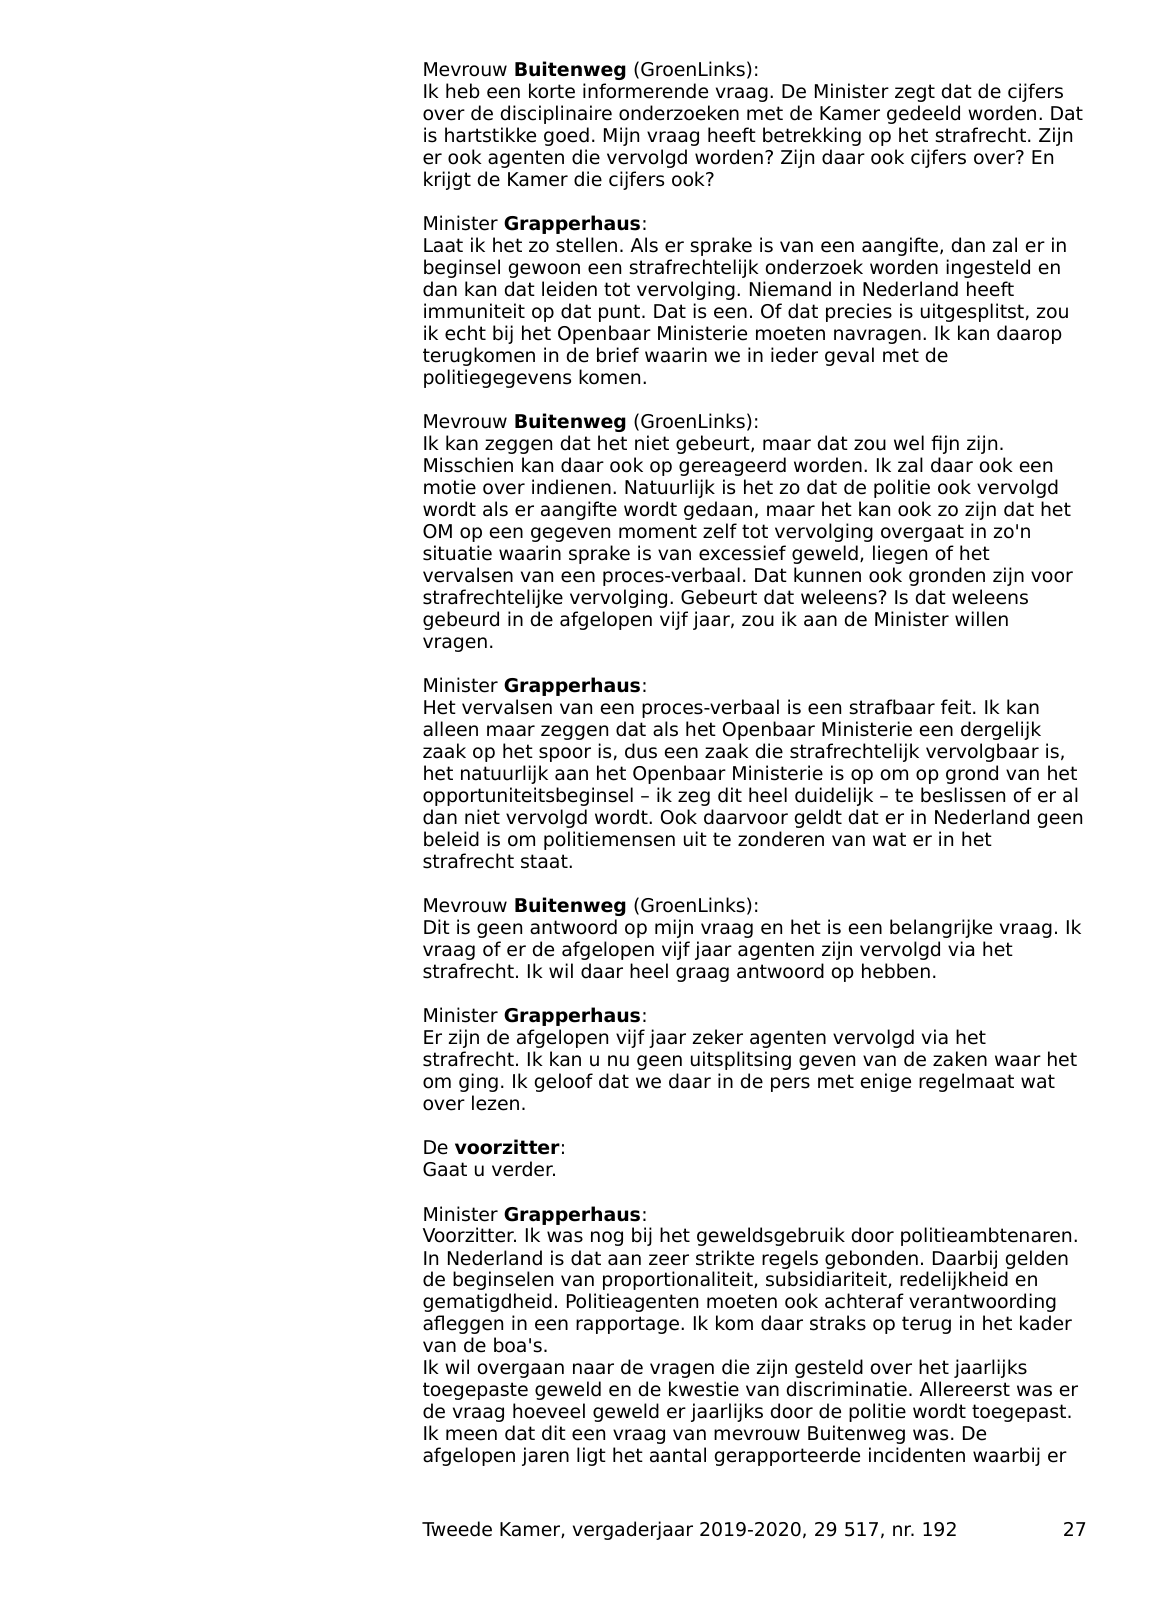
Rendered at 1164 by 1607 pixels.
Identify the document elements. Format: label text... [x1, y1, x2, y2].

text Minister Grapperhaus: [422, 1005, 1087, 1027]
text Laat ik het zo stellen. Als er sprake is van een aangifte, dan zal er in beginsel gewoon een strafrechtelijk onderzoek worden ingesteld en dan kan dat leiden tot vervolging. Niemand in Nederland heeft immuniteit op dat punt. Dat is een. Of dat precies is uitgesplitst, zou ik echt bij het Openbaar Ministerie moeten navragen. Ik kan daarop terugkomen in de brief waarin we in ieder geval met de politiegegevens komen. [422, 235, 1087, 389]
text Minister Grapperhaus: [422, 675, 1087, 697]
text Voorzitter. Ik was nog bij het geweldsgebruik door politieambtenaren. In Nederland is dat aan zeer strikte regels gebonden. Daarbij gelden de beginselen van proportionaliteit, subsidiariteit, redelijkheid en gematigdheid. Politieagenten moeten ook achteraf verantwoording afleggen in een rapportage. Ik kom daar straks op terug in het kader van de boa's. [422, 1225, 1087, 1357]
text Minister Grapperhaus: [422, 213, 1087, 235]
text Mevrouw Buitenweg (GroenLinks): [422, 59, 1087, 81]
text Ik heb een korte informerende vraag. De Minister zegt dat de cijfers over de disciplinaire onderzoeken met de Kamer gedeeld worden. Dat is hartstikke goed. Mijn vraag heeft betrekking op het strafrecht. Zijn er ook agenten die vervolgd worden? Zijn daar ook cijfers over? En krijgt de Kamer die cijfers ook? [422, 81, 1087, 191]
text Mevrouw Buitenweg (GroenLinks): [422, 411, 1087, 433]
text Minister Grapperhaus: [422, 1203, 1087, 1225]
text Gaat u verder. [422, 1159, 1087, 1181]
text Ik kan zeggen dat het niet gebeurt, maar dat zou wel fijn zijn. Misschien kan daar ook op gereageerd worden. Ik zal daar ook een motie over indienen. Natuurlijk is het zo dat de politie ook vervolgd wordt als er aangifte wordt gedaan, maar het kan ook zo zijn dat het OM op een gegeven moment zelf tot vervolging overgaat in zo'n situatie waarin sprake is van excessief geweld, liegen of het vervalsen van een proces-verbaal. Dat kunnen ook gronden zijn voor strafrechtelijke vervolging. Gebeurt dat weleens? Is dat weleens gebeurd in de afgelopen vijf jaar, zou ik aan de Minister willen vragen. [422, 433, 1087, 653]
text Ik wil overgaan naar de vragen die zijn gesteld over het jaarlijks toegepaste geweld en de kwestie van discriminatie. Allereerst was er de vraag hoeveel geweld er jaarlijks door de politie wordt toegepast. Ik meen dat dit een vraag van mevrouw Buitenweg was. De afgelopen jaren ligt het aantal gerapporteerde incidenten waarbij er [422, 1357, 1087, 1467]
text Het vervalsen van een proces-verbaal is een strafbaar feit. Ik kan alleen maar zeggen dat als het Openbaar Ministerie een dergelijk zaak op het spoor is, dus een zaak die strafrechtelijk vervolgbaar is, het natuurlijk aan het Openbaar Ministerie is op om op grond van het opportuniteitsbeginsel – ik zeg dit heel duidelijk – te beslissen of er al dan niet vervolgd wordt. Ook daarvoor geldt dat er in Nederland geen beleid is om politiemensen uit te zonderen van wat er in het strafrecht staat. [422, 697, 1087, 873]
text De voorzitter: [422, 1137, 1087, 1159]
text Dit is geen antwoord op mijn vraag en het is een belangrijke vraag. Ik vraag of er de afgelopen vijf jaar agenten zijn vervolgd via het strafrecht. Ik wil daar heel graag antwoord op hebben. [422, 917, 1087, 983]
text Mevrouw Buitenweg (GroenLinks): [422, 895, 1087, 917]
text Er zijn de afgelopen vijf jaar zeker agenten vervolgd via het strafrecht. Ik kan u nu geen uitsplitsing geven van de zaken waar het om ging. Ik geloof dat we daar in de pers met enige regelmaat wat over lezen. [422, 1027, 1087, 1115]
